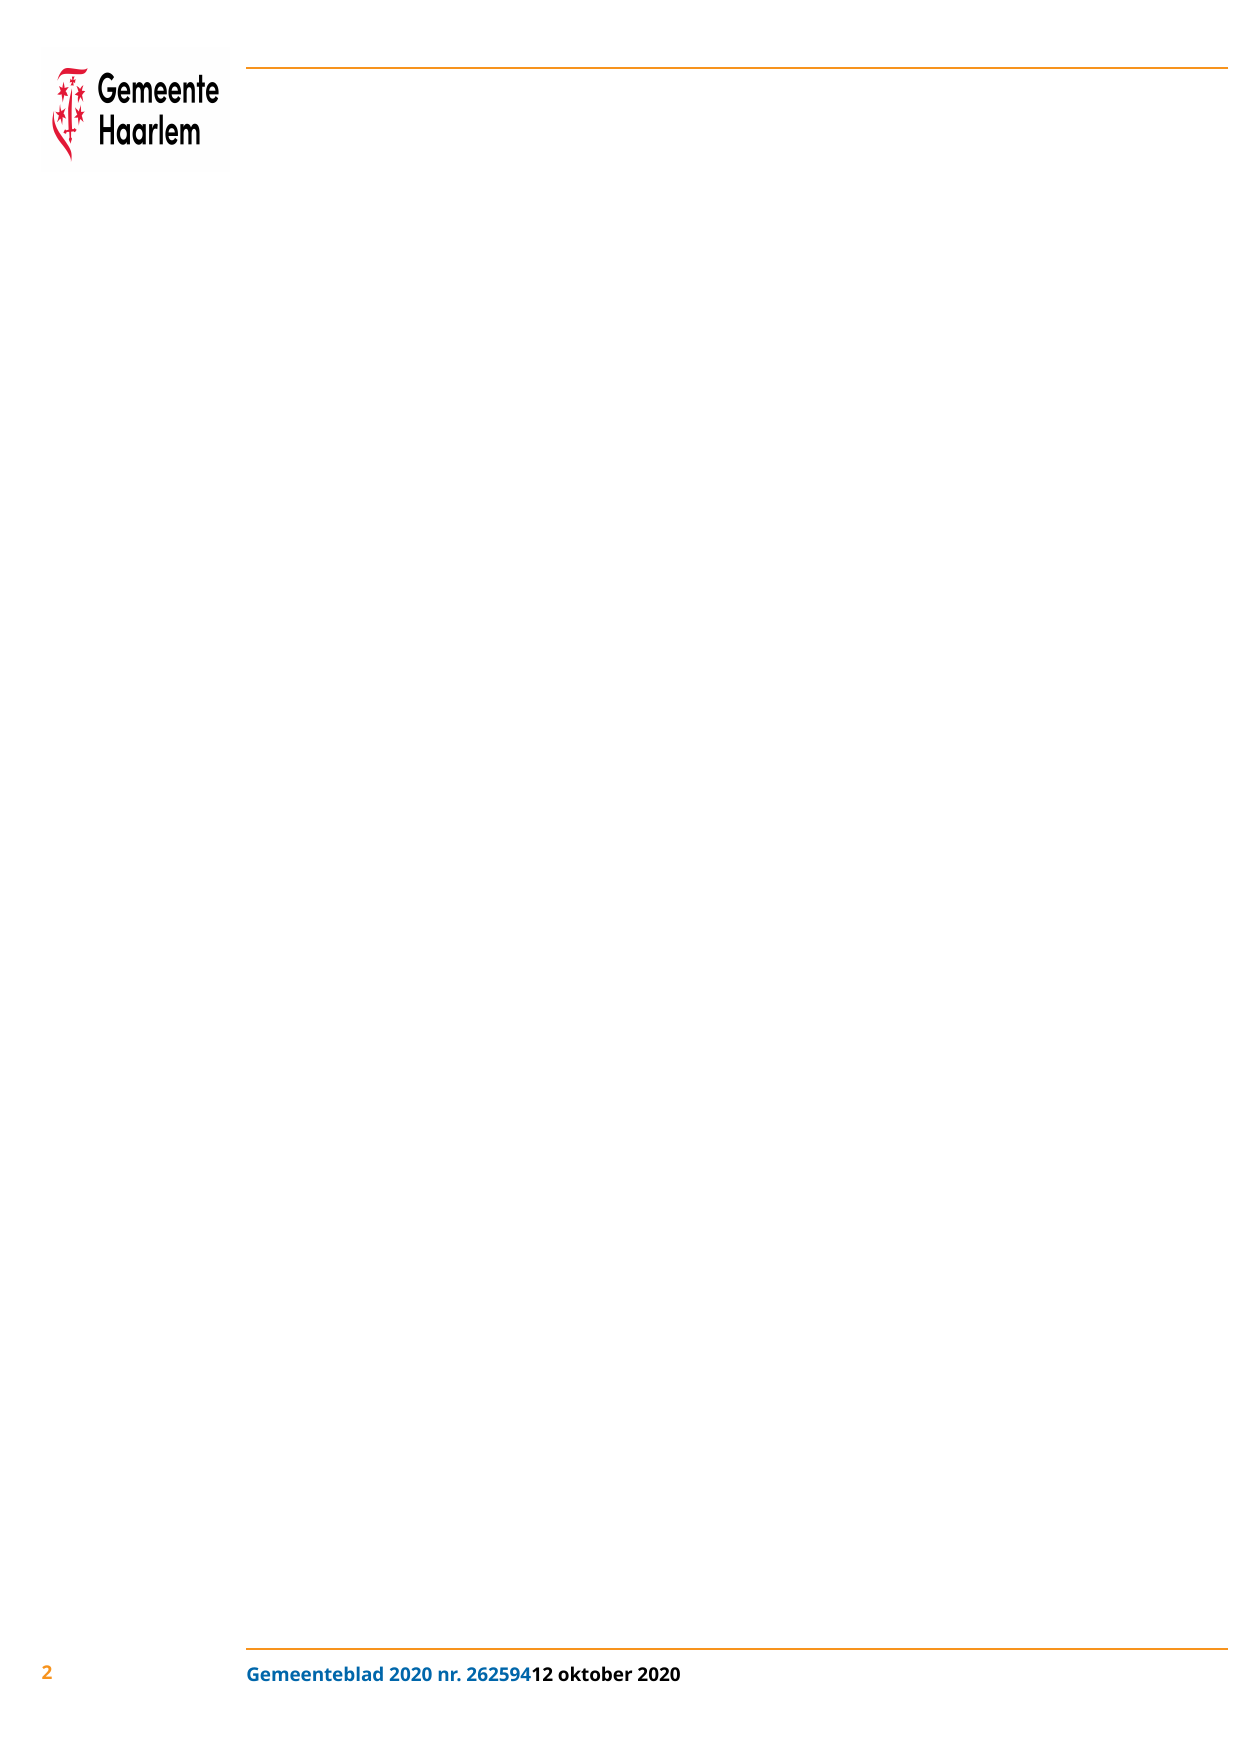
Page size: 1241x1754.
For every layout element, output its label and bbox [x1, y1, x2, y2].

picture [41, 47, 231, 172]
